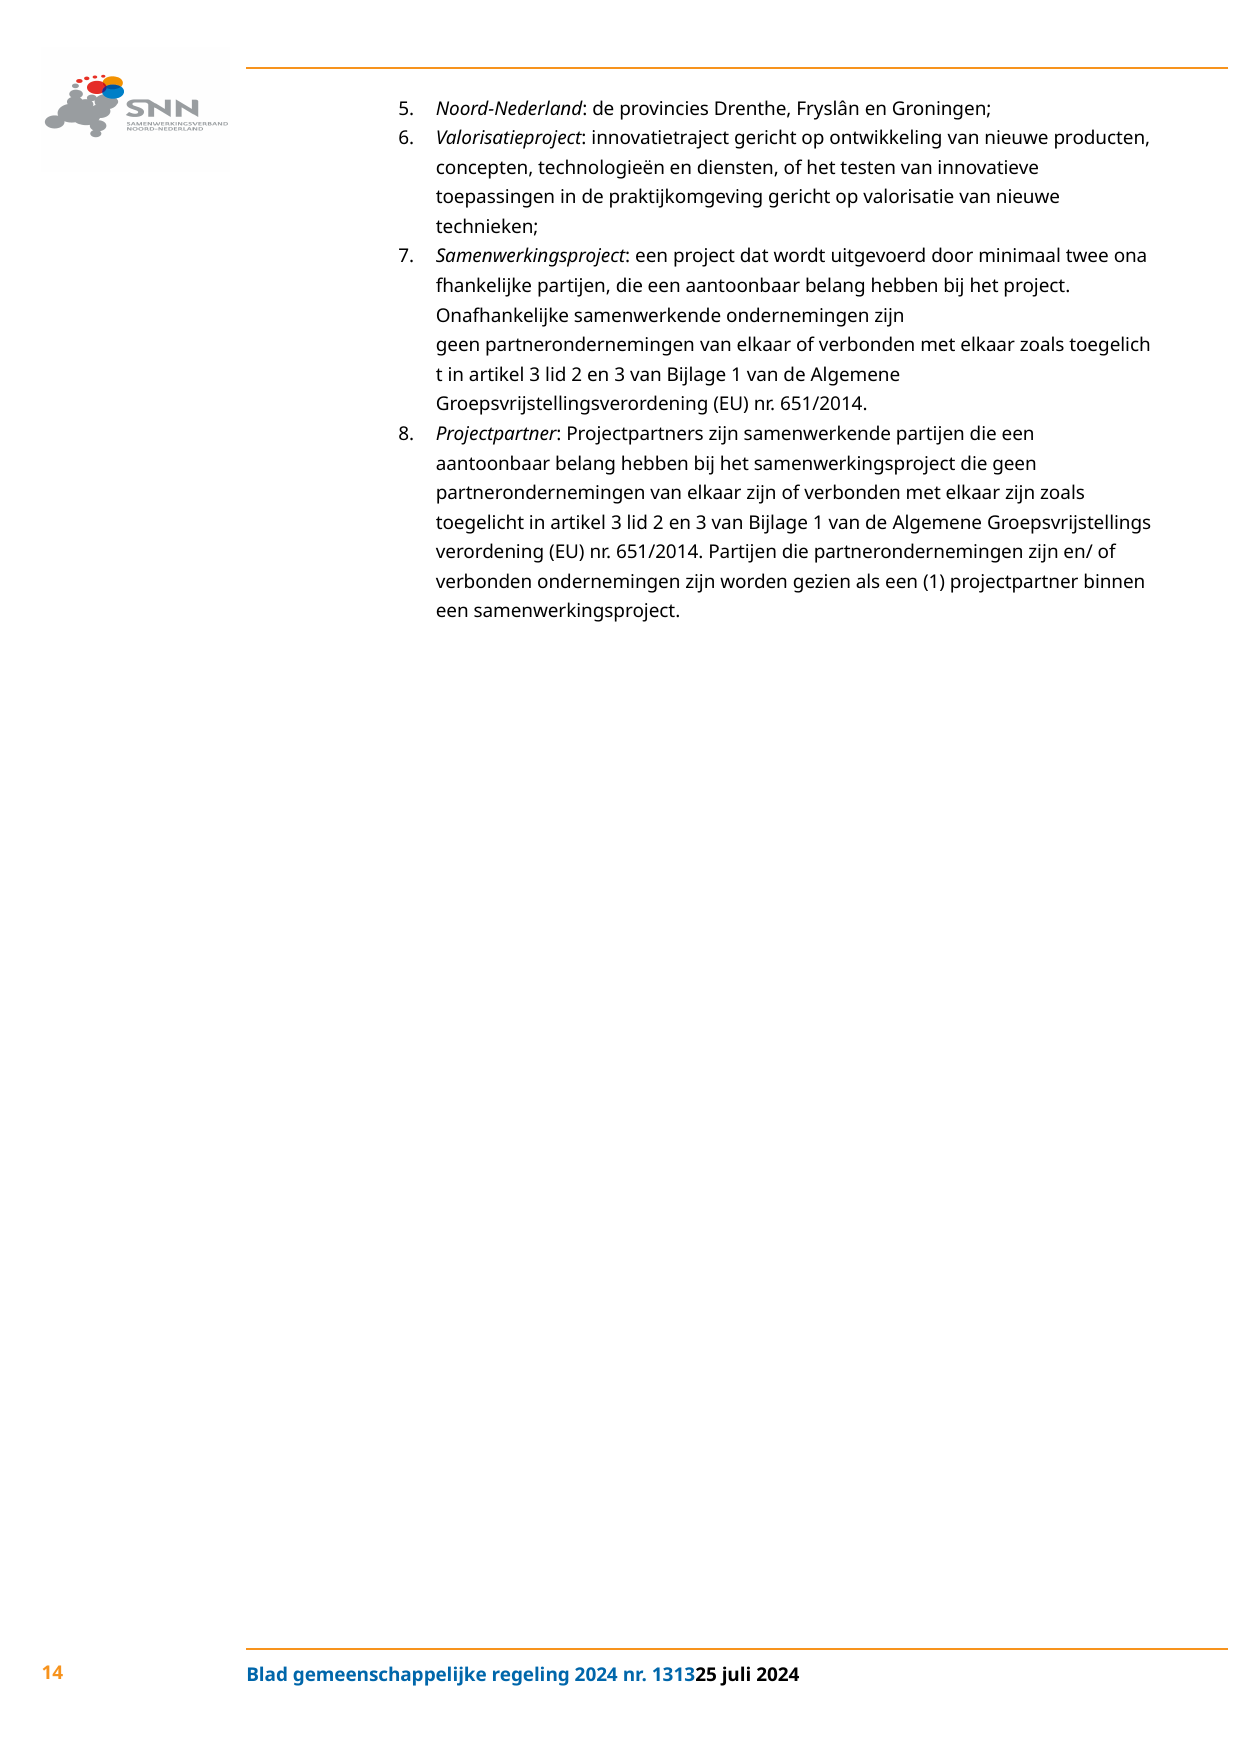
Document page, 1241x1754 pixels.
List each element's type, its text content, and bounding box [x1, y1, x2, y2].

list Projectpartner: Projectpartners zijn samenwerkende partijen die een aantoonbaar belang hebben bij het samenwerkingsproject die geen partnerondernemingen van elkaar zijn of verbonden met elkaar zijn zoals toegelicht in artikel 3 lid 2 en 3 van Bijlage 1 van de Algemene Groepsvrijstellingsverordening (EU) nr. 651/2014. Partijen die partnerondernemingen zijn en/ of verbonden ondernemingen zijn worden gezien als een (1) projectpartner binnen een samenwerkingsproject. [398, 420, 1152, 623]
list Valorisatieproject: innovatietraject gericht op ontwikkeling van nieuwe producten, concepten, technologieën en diensten, of het testen van innovatieve toepassingen in de praktijkomgeving gericht op valorisatie van nieuwe technieken; [398, 124, 1152, 239]
list Samenwerkingsproject: een project dat wordt uitgevoerd door minimaal twee onafhankelijke partijen, die een aantoonbaar belang hebben bij het project. Onafhankelijke samenwerkende ondernemingen zijn geen partnerondernemingen van elkaar of verbonden met elkaar zoals toegelicht in artikel 3 lid 2 en 3 van Bijlage 1 van de Algemene Groepsvrijstellingsverordening (EU) nr. 651/2014. [398, 243, 1152, 416]
picture [41, 47, 231, 172]
list Noord-Nederland: de provincies Drenthe, Fryslân en Groningen; [398, 95, 1152, 121]
